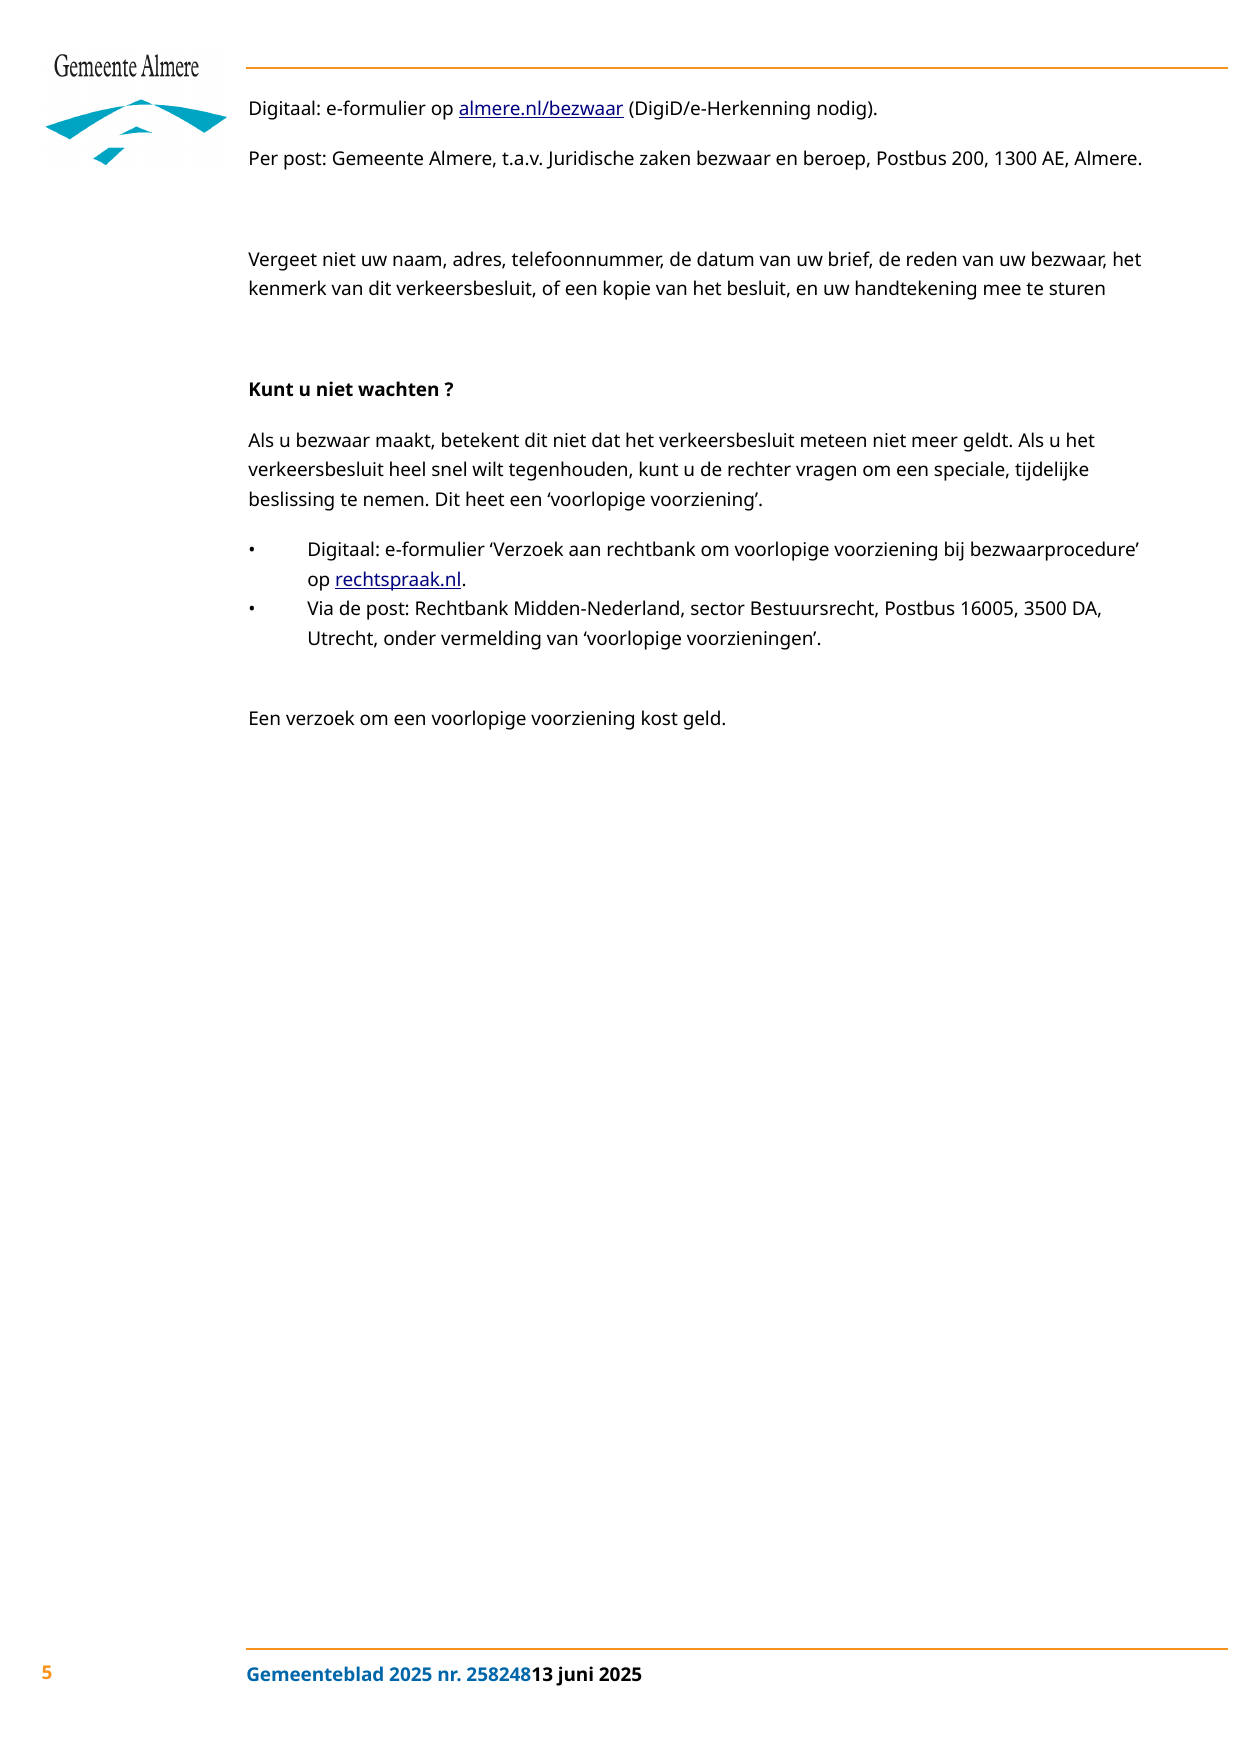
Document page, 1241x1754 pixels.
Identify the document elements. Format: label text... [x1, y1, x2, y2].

text Een verzoek om een voorlopige voorziening kost geld. [248, 705, 1152, 731]
list Digitaal: e-formulier ‘Verzoek aan rechtbank om voorlopige voorziening bij bezwaarprocedure’ op rechtspraak.nl. [248, 536, 1152, 592]
text Digitaal: e-formulier op almere.nl/bezwaar (DigiD/e-Herkenning nodig). [248, 95, 1152, 121]
list Via de post: Rechtbank Midden-Nederland, sector Bestuursrecht, Postbus 16005, 3500 DA, Utrecht, onder vermelding van ‘voorlopige voorzieningen’. [248, 596, 1152, 651]
picture [41, 47, 231, 172]
text Kunt u niet wachten ? [248, 376, 1152, 402]
text Vergeet niet uw naam, adres, telefoonnummer, de datum van uw brief, de reden van uw bezwaar, het kenmerk van dit verkeersbesluit, of een kopie van het besluit, en uw handtekening mee te sturen [248, 246, 1152, 301]
text Als u bezwaar maakt, betekent dit niet dat het verkeersbesluit meteen niet meer geldt. Als u het verkeersbesluit heel snel wilt tegenhouden, kunt u de rechter vragen om een speciale, tijdelijke beslissing te nemen. Dit heet een ‘voorlopige voorziening’. [248, 427, 1152, 512]
text Per post: Gemeente Almere, t.a.v. Juridische zaken bezwaar en beroep, Postbus 200, 1300 AE, Almere. [248, 145, 1152, 171]
